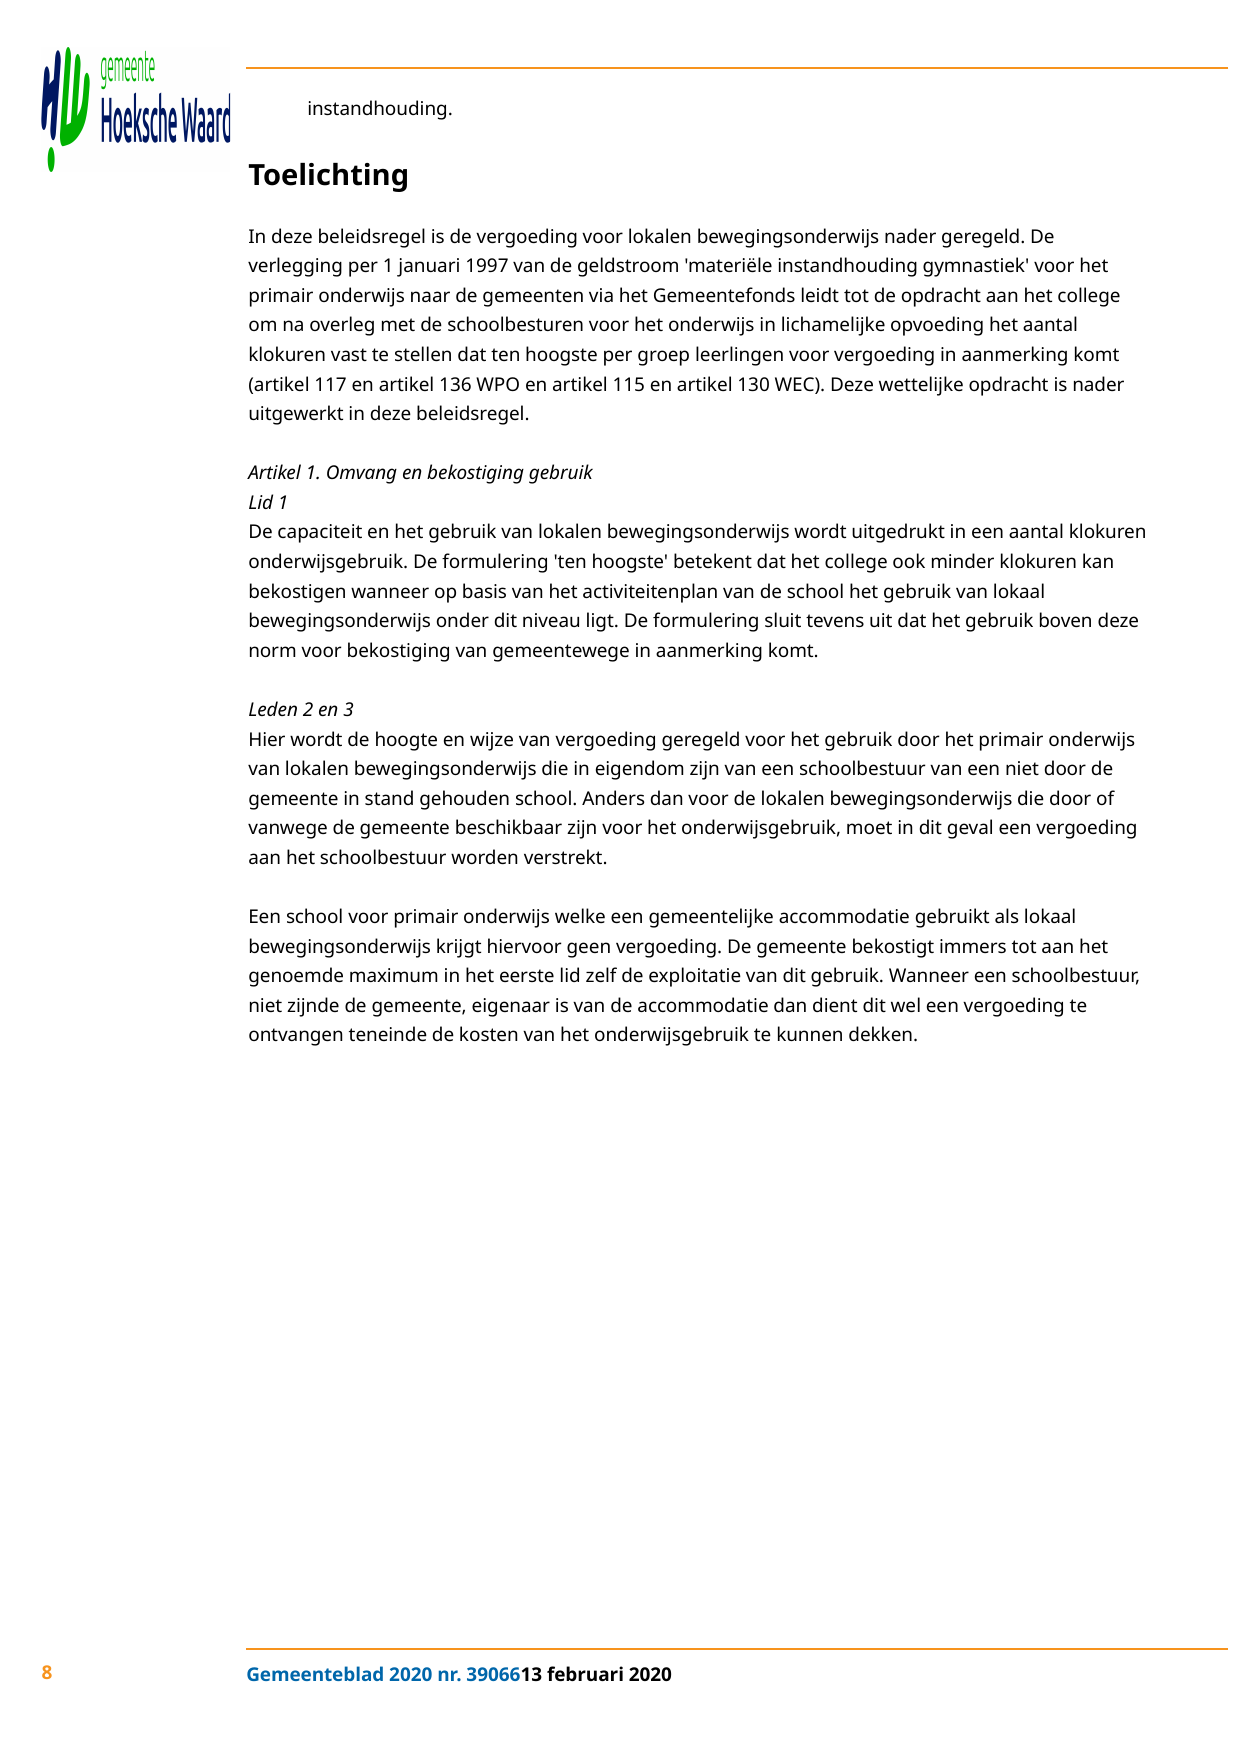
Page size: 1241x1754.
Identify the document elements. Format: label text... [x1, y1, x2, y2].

list instandhouding. [248, 95, 1152, 121]
text Toelichting [248, 154, 1152, 194]
text Artikel 1. Omvang en bekostiging gebruik [248, 459, 1152, 485]
text De capaciteit en het gebruik van lokalen bewegingsonderwijs wordt uitgedrukt in een aantal klokuren onderwijsgebruik. De formulering 'ten hoogste' betekent dat het college ook minder klokuren kan bekostigen wanneer op basis van het activiteitenplan van de school het gebruik van lokaal bewegingsonderwijs onder dit niveau ligt. De formulering sluit tevens uit dat het gebruik boven deze norm voor bekostiging van gemeentewege in aanmerking komt. [248, 519, 1152, 663]
text Lid 1 [248, 489, 1152, 515]
text Hier wordt de hoogte en wijze van vergoeding geregeld voor het gebruik door het primair onderwijs van lokalen bewegingsonderwijs die in eigendom zijn van een schoolbestuur van een niet door de gemeente in stand gehouden school. Anders dan voor de lokalen bewegingsonderwijs die door of vanwege de gemeente beschikbaar zijn voor het onderwijsgebruik, moet in dit geval een vergoeding aan het schoolbestuur worden verstrekt. [248, 726, 1152, 870]
text In deze beleidsregel is de vergoeding voor lokalen bewegingsonderwijs nader geregeld. De verlegging per 1 januari 1997 van de geldstroom 'materiële instandhouding gymnastiek' voor het primair onderwijs naar de gemeenten via het Gemeentefonds leidt tot de opdracht aan het college om na overleg met de schoolbesturen voor het onderwijs in lichamelijke opvoeding het aantal klokuren vast te stellen dat ten hoogste per groep leerlingen voor vergoeding in aanmerking komt (artikel 117 en artikel 136 WPO en artikel 115 en artikel 130 WEC). Deze wettelijke opdracht is nader uitgewerkt in deze beleidsregel. [248, 223, 1152, 426]
text Leden 2 en 3 [248, 696, 1152, 722]
text Een school voor primair onderwijs welke een gemeentelijke accommodatie gebruikt als lokaal bewegingsonderwijs krijgt hiervoor geen vergoeding. De gemeente bekostigt immers tot aan het genoemde maximum in het eerste lid zelf de exploitatie van dit gebruik. Wanneer een schoolbestuur, niet zijnde de gemeente, eigenaar is van de accommodatie dan dient dit wel een vergoeding te ontvangen teneinde de kosten van het onderwijsgebruik te kunnen dekken. [248, 903, 1152, 1047]
picture [41, 47, 231, 172]
